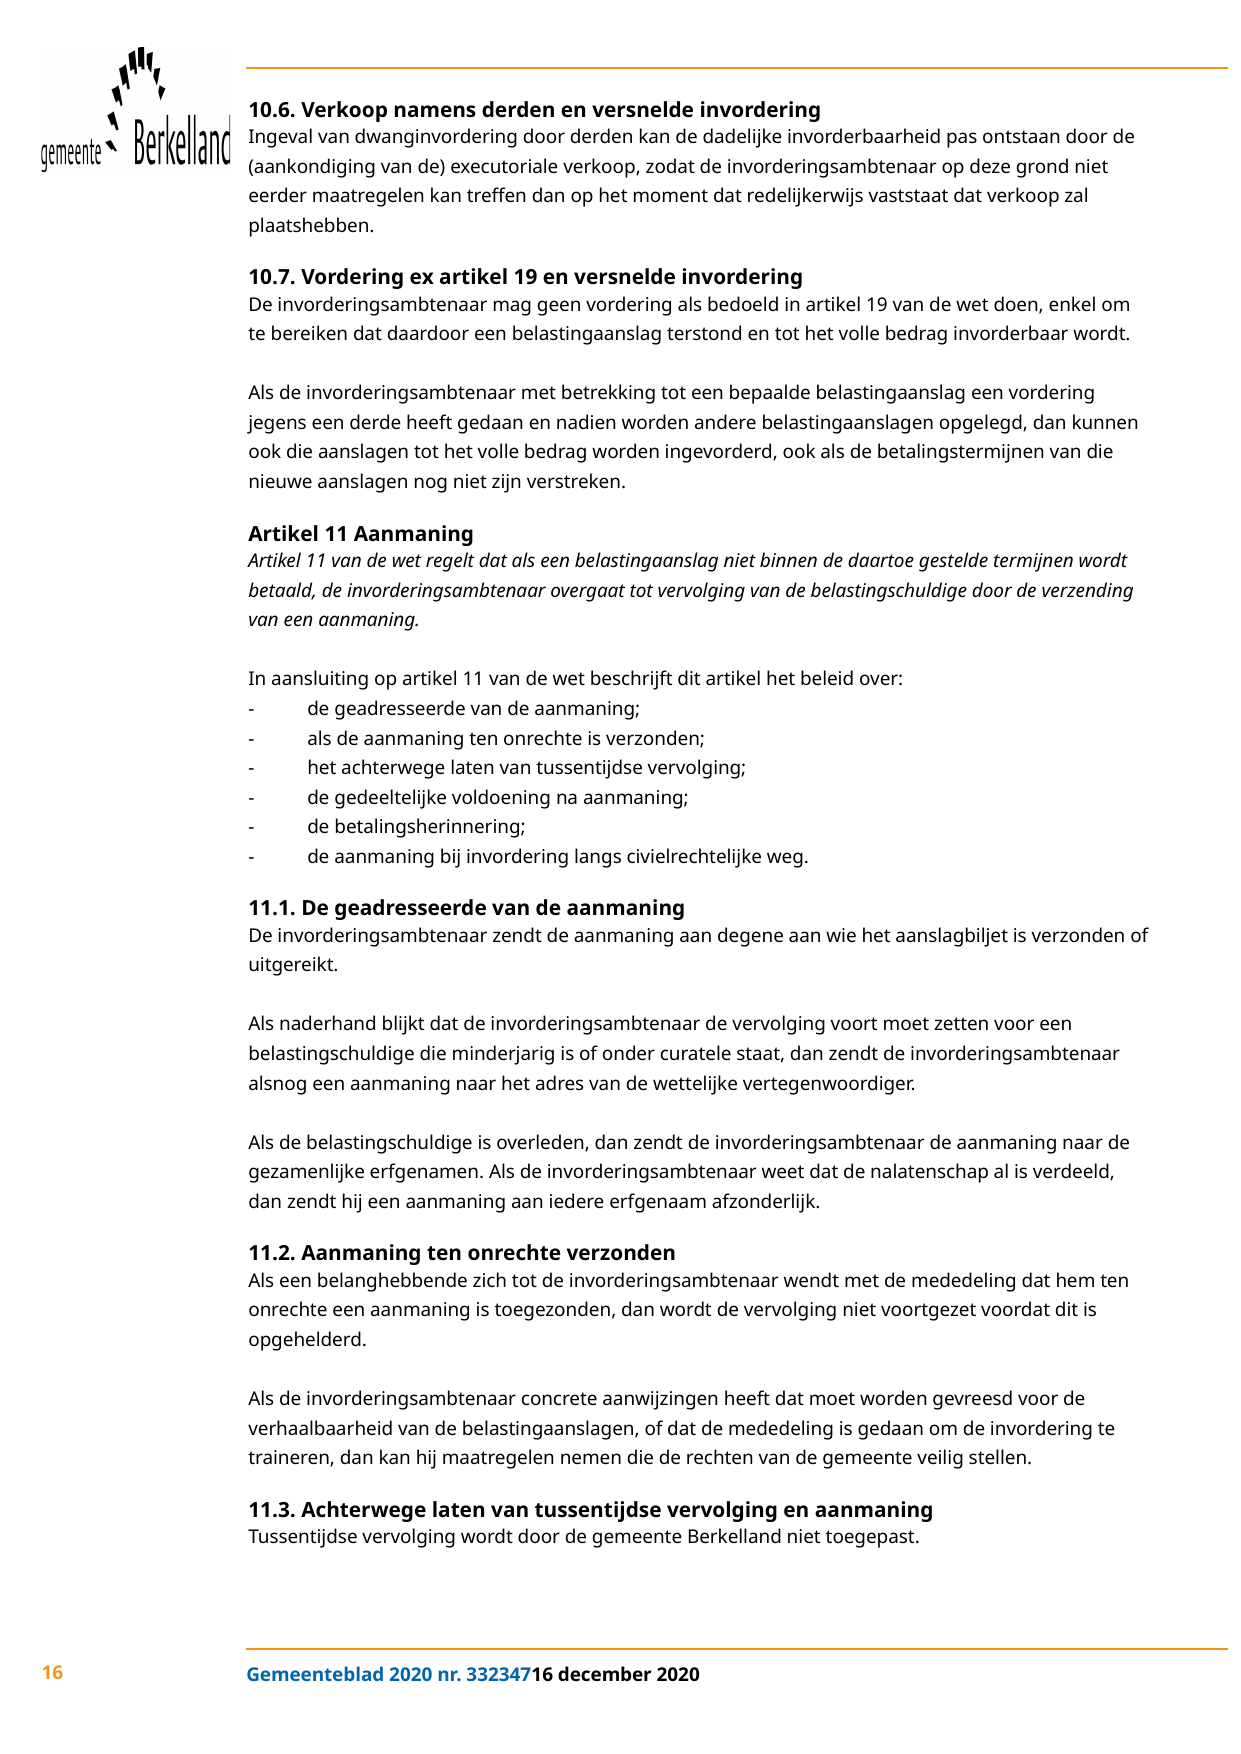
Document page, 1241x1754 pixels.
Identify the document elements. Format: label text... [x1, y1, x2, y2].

text 10.6. Verkoop namens derden en versnelde invordering [248, 95, 1152, 123]
text Als naderhand blijkt dat de invorderingsambtenaar de vervolging voort moet zetten voor een belastingschuldige die minderjarig is of onder curatele staat, dan zendt de invorderingsambtenaar alsnog een aanmaning naar het adres van de wettelijke vertegenwoordiger. [248, 1011, 1152, 1096]
text Als de invorderingsambtenaar met betrekking tot een bepaalde belastingaanslag een vordering jegens een derde heeft gedaan en nadien worden andere belastingaanslagen opgelegd, dan kunnen ook die aanslagen tot het volle bedrag worden ingevorderd, ook als de betalingstermijnen van die nieuwe aanslagen nog niet zijn verstreken. [248, 379, 1152, 494]
list de betalingsherinnering; [248, 813, 1152, 839]
list het achterwege laten van tussentijdse vervolging; [248, 754, 1152, 780]
text 11.2. Aanmaning ten onrechte verzonden [248, 1238, 1152, 1267]
text 11.1. De geadresseerde van de aanmaning [248, 893, 1152, 922]
text Tussentijdse vervolging wordt door de gemeente Berkelland niet toegepast. [248, 1523, 1152, 1549]
text Als de belastingschuldige is overleden, dan zendt de invorderingsambtenaar de aanmaning naar de gezamenlijke erfgenamen. Als de invorderingsambtenaar weet dat de nalatenschap al is verdeeld, dan zendt hij een aanmaning aan iedere erfgenaam afzonderlijk. [248, 1129, 1152, 1214]
text De invorderingsambtenaar mag geen vordering als bedoeld in artikel 19 van de wet doen, enkel om te bereiken dat daardoor een belastingaanslag terstond en tot het volle bedrag invorderbaar wordt. [248, 291, 1152, 346]
list de geadresseerde van de aanmaning; [248, 695, 1152, 721]
list als de aanmaning ten onrechte is verzonden; [248, 725, 1152, 750]
list de aanmaning bij invordering langs civielrechtelijke weg. [248, 843, 1152, 869]
text Als een belanghebbende zich tot de invorderingsambtenaar wendt met de mededeling dat hem ten onrechte een aanmaning is toegezonden, dan wordt de vervolging niet voortgezet voordat dit is opgehelderd. [248, 1267, 1152, 1352]
text Als de invorderingsambtenaar concrete aanwijzingen heeft dat moet worden gevreesd voor de verhaalbaarheid van de belastingaanslagen, of dat de mededeling is gedaan om de invordering te traineren, dan kan hij maatregelen nemen die de rechten van de gemeente veilig stellen. [248, 1385, 1152, 1470]
text 11.3. Achterwege laten van tussentijdse vervolging en aanmaning [248, 1495, 1152, 1523]
text Ingeval van dwanginvordering door derden kan de dadelijke invorderbaarheid pas ontstaan door de (aankondiging van de) executoriale verkoop, zodat de invorderingsambtenaar op deze grond niet eerder maatregelen kan treffen dan op het moment dat redelijkerwijs vaststaat dat verkoop zal plaatshebben. [248, 123, 1152, 238]
text In aansluiting op artikel 11 van de wet beschrijft dit artikel het beleid over: [248, 666, 1152, 691]
text Artikel 11 van de wet regelt dat als een belastingaanslag niet binnen de daartoe gestelde termijnen wordt betaald, de invorderingsambtenaar overgaat tot vervolging van de belastingschuldige door de verzending van een aanmaning. [248, 547, 1152, 632]
picture [41, 47, 231, 172]
list de gedeeltelijke voldoening na aanmaning; [248, 784, 1152, 809]
text De invorderingsambtenaar zendt de aanmaning aan degene aan wie het aanslagbiljet is verzonden of uitgereikt. [248, 922, 1152, 977]
text Artikel 11 Aanmaning [248, 519, 1152, 547]
text 10.7. Vordering ex artikel 19 en versnelde invordering [248, 262, 1152, 291]
